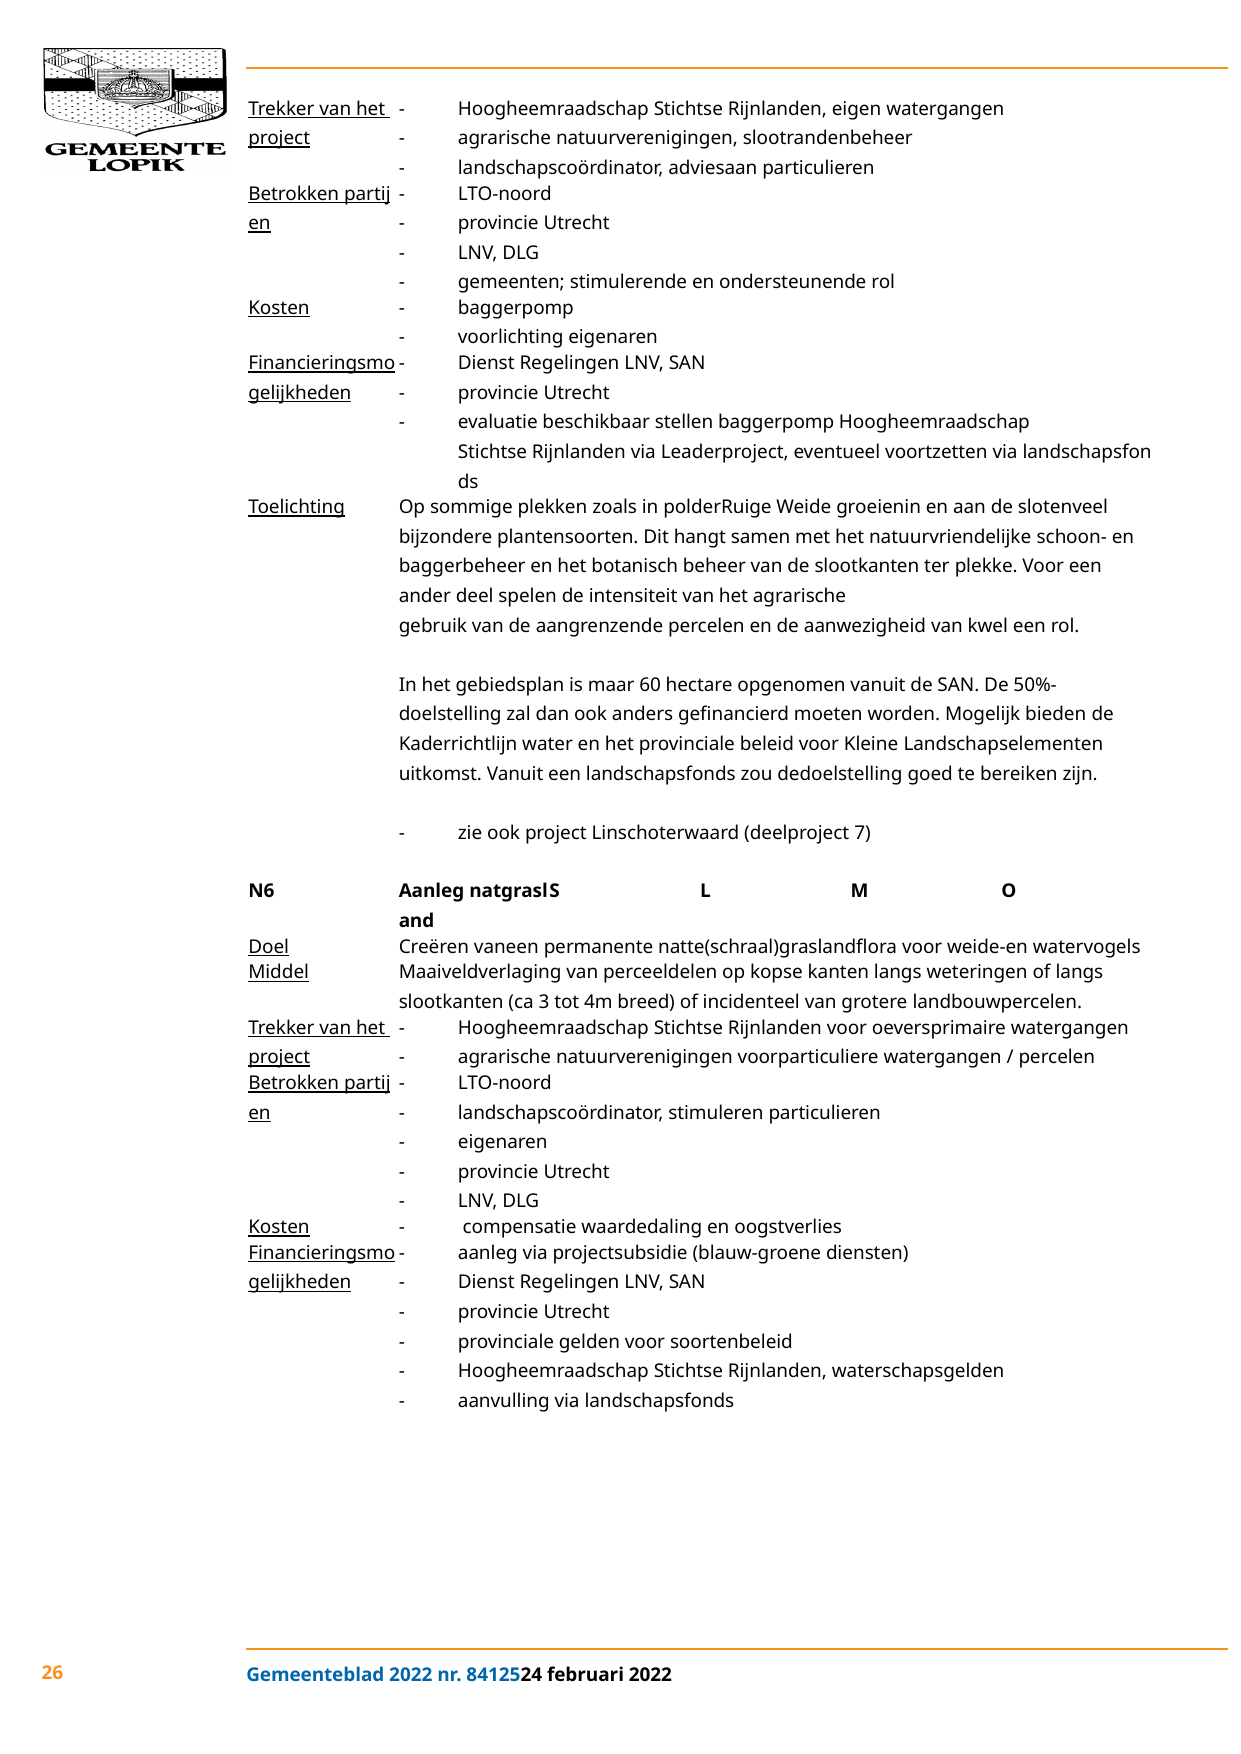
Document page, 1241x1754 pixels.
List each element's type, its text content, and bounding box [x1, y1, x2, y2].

table_header N6 [248, 878, 398, 933]
table_cell Op sommige plekken zoals in polderRuige Weide groeienin en aan de slotenveel bijzondere plantensoorten. Dit hangt samen met het natuurvriendelijke schoon- en baggerbeheer en het botanisch beheer van de slootkanten ter plekke. Voor een ander deel spelen de intensiteit van het agrarische gebruik van de aangrenzende percelen en de aanwezigheid van kwel een rol. In het gebiedsplan is maar 60 hectare opgenomen vanuit de SAN. De 50%-doelstelling zal dan ook anders gefinancierd moeten worden. Mogelijk bieden de Kaderrichtlijn water en het provinciale beleid voor Kleine Landschapselementen uitkomst. Vanuit een landschapsfonds zou dedoelstelling goed te bereiken zijn. zie ook project Linschoterwaard (deelproject 7) [399, 494, 1152, 845]
table_cell Creëren vaneen permanente natte(schraal)graslandflora voor weide-en watervogels [399, 933, 1152, 959]
table_cell baggerpomp voorlichting eigenaren [399, 294, 1152, 349]
table_cell Kosten [248, 1213, 398, 1239]
table_cell Kosten [248, 294, 398, 349]
table_cell Financieringsmogelijkheden [248, 1239, 398, 1413]
table_cell aanleg via projectsubsidie (blauw-groene diensten) Dienst Regelingen LNV, SAN provincie Utrecht provinciale gelden voor soortenbeleid Hoogheemraadschap Stichtse Rijnlanden, waterschapsgelden aanvulling via landschapsfonds [399, 1239, 1152, 1413]
table_cell Betrokken partijen [248, 1069, 398, 1213]
table_cell Middel [248, 959, 398, 1014]
table_cell Trekker van het project [248, 95, 398, 180]
table_cell Betrokken partijen [248, 180, 398, 294]
table_header L [700, 878, 850, 933]
table_cell Hoogheemraadschap Stichtse Rijnlanden voor oeversprimaire watergangen agrarische natuurverenigingen voorparticuliere watergangen / percelen [399, 1014, 1152, 1069]
table_cell compensatie waardedaling en oogstverlies [399, 1213, 1152, 1239]
table_cell Financieringsmogelijkheden [248, 350, 398, 493]
table_cell Trekker van het project [248, 1014, 398, 1069]
table_header O [1001, 878, 1152, 933]
table_cell Maaiveldverlaging van perceeldelen op kopse kanten langs weteringen of langs slootkanten (ca 3 tot 4m breed) of incidenteel van grotere landbouwpercelen. [399, 959, 1152, 1014]
table_cell Hoogheemraadschap Stichtse Rijnlanden, eigen watergangen agrarische natuurverenigingen, slootrandenbeheer landschapscoördinator, adviesaan particulieren [399, 95, 1152, 180]
table_header Aanleg natgrasland [399, 878, 549, 933]
picture [41, 47, 231, 172]
table_header M [850, 878, 1001, 933]
table_cell LTO-noord landschapscoördinator, stimuleren particulieren eigenaren provincie Utrecht LNV, DLG [399, 1069, 1152, 1213]
table_cell LTO-noord provincie Utrecht LNV, DLG gemeenten; stimulerende en ondersteunende rol [399, 180, 1152, 294]
table_cell Toelichting [248, 494, 398, 845]
table_cell Doel [248, 933, 398, 959]
table_header S [549, 878, 700, 933]
table_cell Dienst Regelingen LNV, SAN provincie Utrecht evaluatie beschikbaar stellen baggerpomp Hoogheemraadschap Stichtse Rijnlanden via Leaderproject, eventueel voortzetten via landschapsfonds [399, 350, 1152, 493]
